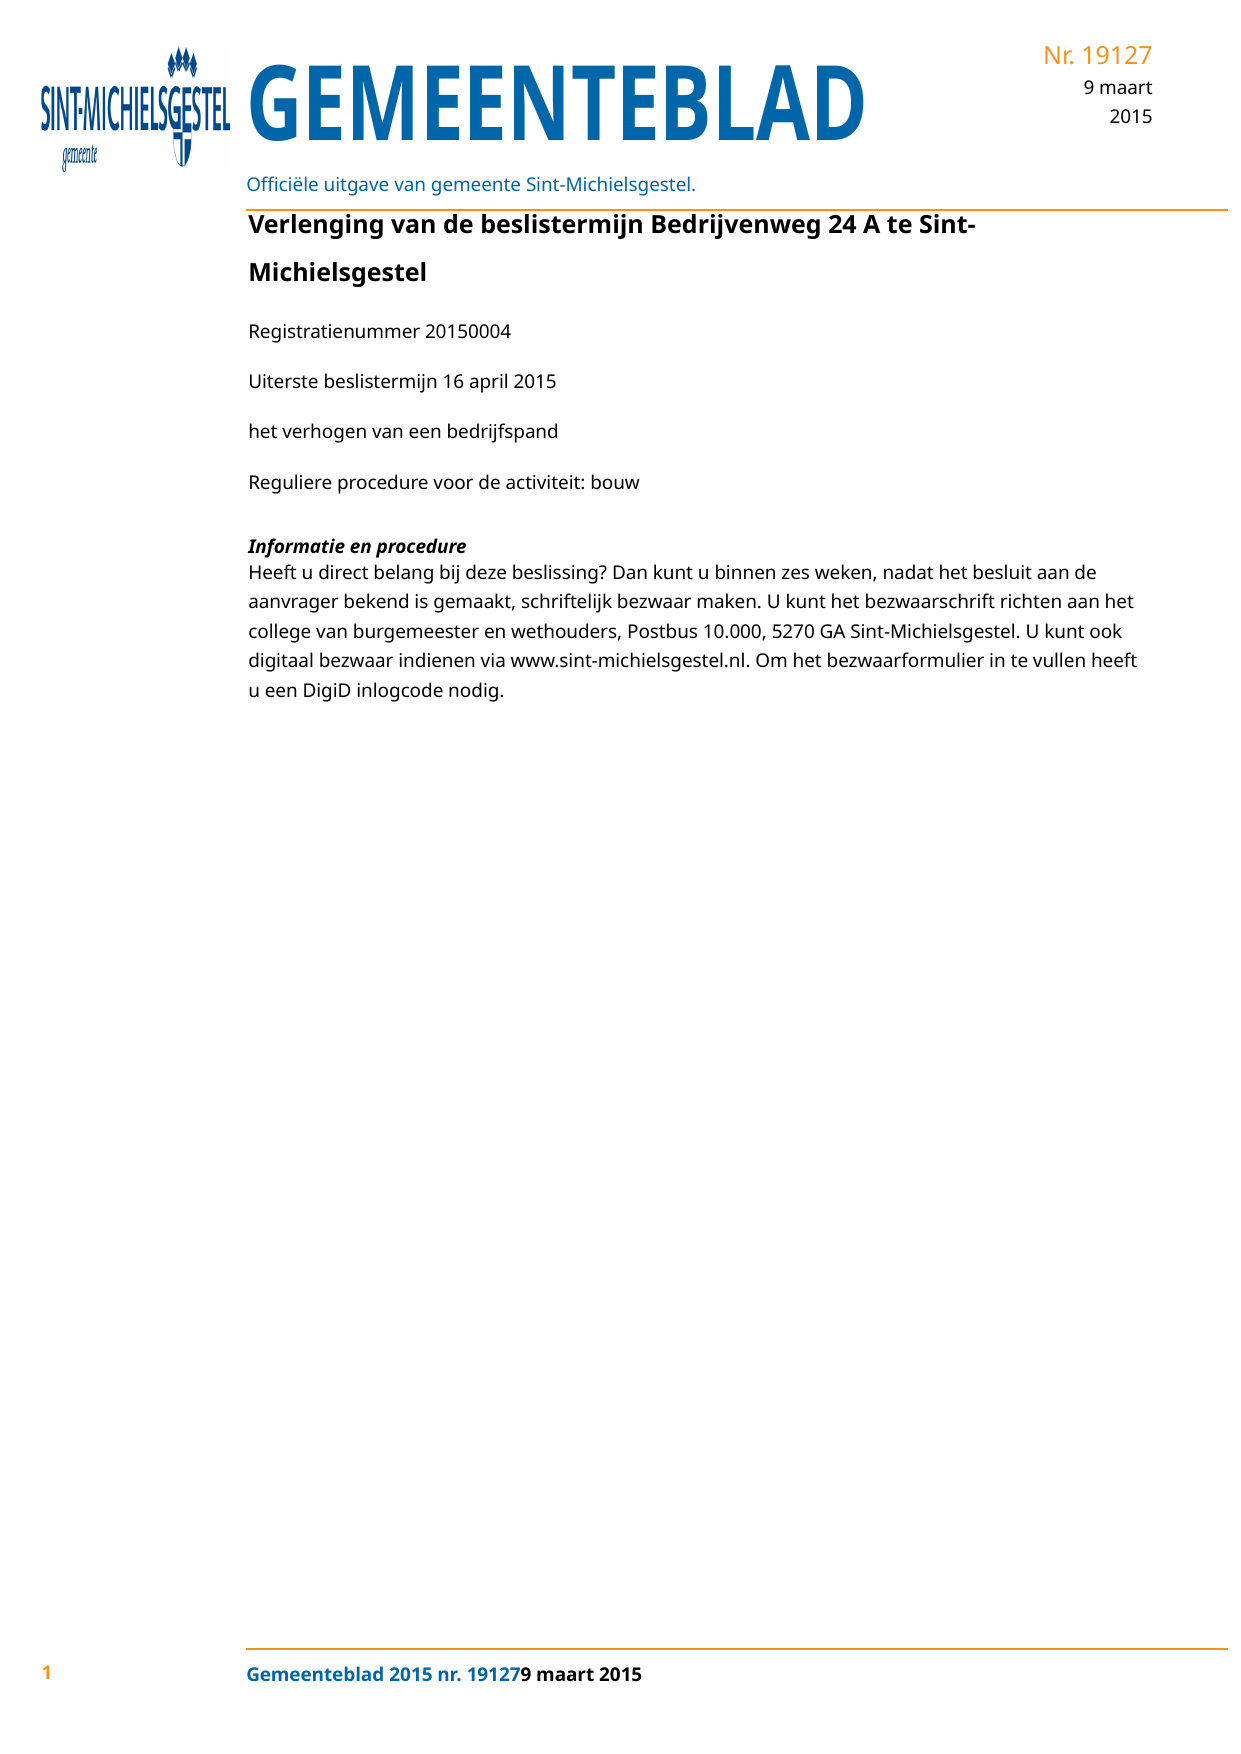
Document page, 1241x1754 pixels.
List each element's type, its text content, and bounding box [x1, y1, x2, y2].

text Informatie en procedure [248, 533, 1152, 559]
text Heeft u direct belang bij deze beslissing? Dan kunt u binnen zes weken, nadat het besluit aan de aanvrager bekend is gemaakt, schriftelijk bezwaar maken. U kunt het bezwaarschrift richten aan het college van burgemeester en wethouders, Postbus 10.000, 5270 GA Sint-Michielsgestel. U kunt ook digitaal bezwaar indienen via www.sint-michielsgestel.nl. Om het bezwaarformulier in te vullen heeft u een DigiD inlogcode nodig. [248, 559, 1152, 703]
text Uiterste beslistermijn 16 april 2015 [248, 368, 1152, 394]
text het verhogen van een bedrijfspand [248, 419, 1152, 444]
text Registratienummer 20150004 [248, 318, 1152, 344]
text Reguliere procedure voor de activiteit: bouw [248, 469, 1152, 495]
picture [41, 47, 231, 172]
text Verlenging van de beslistermijn Bedrijvenweg 24 A te Sint-Michielsgestel [248, 211, 1152, 288]
